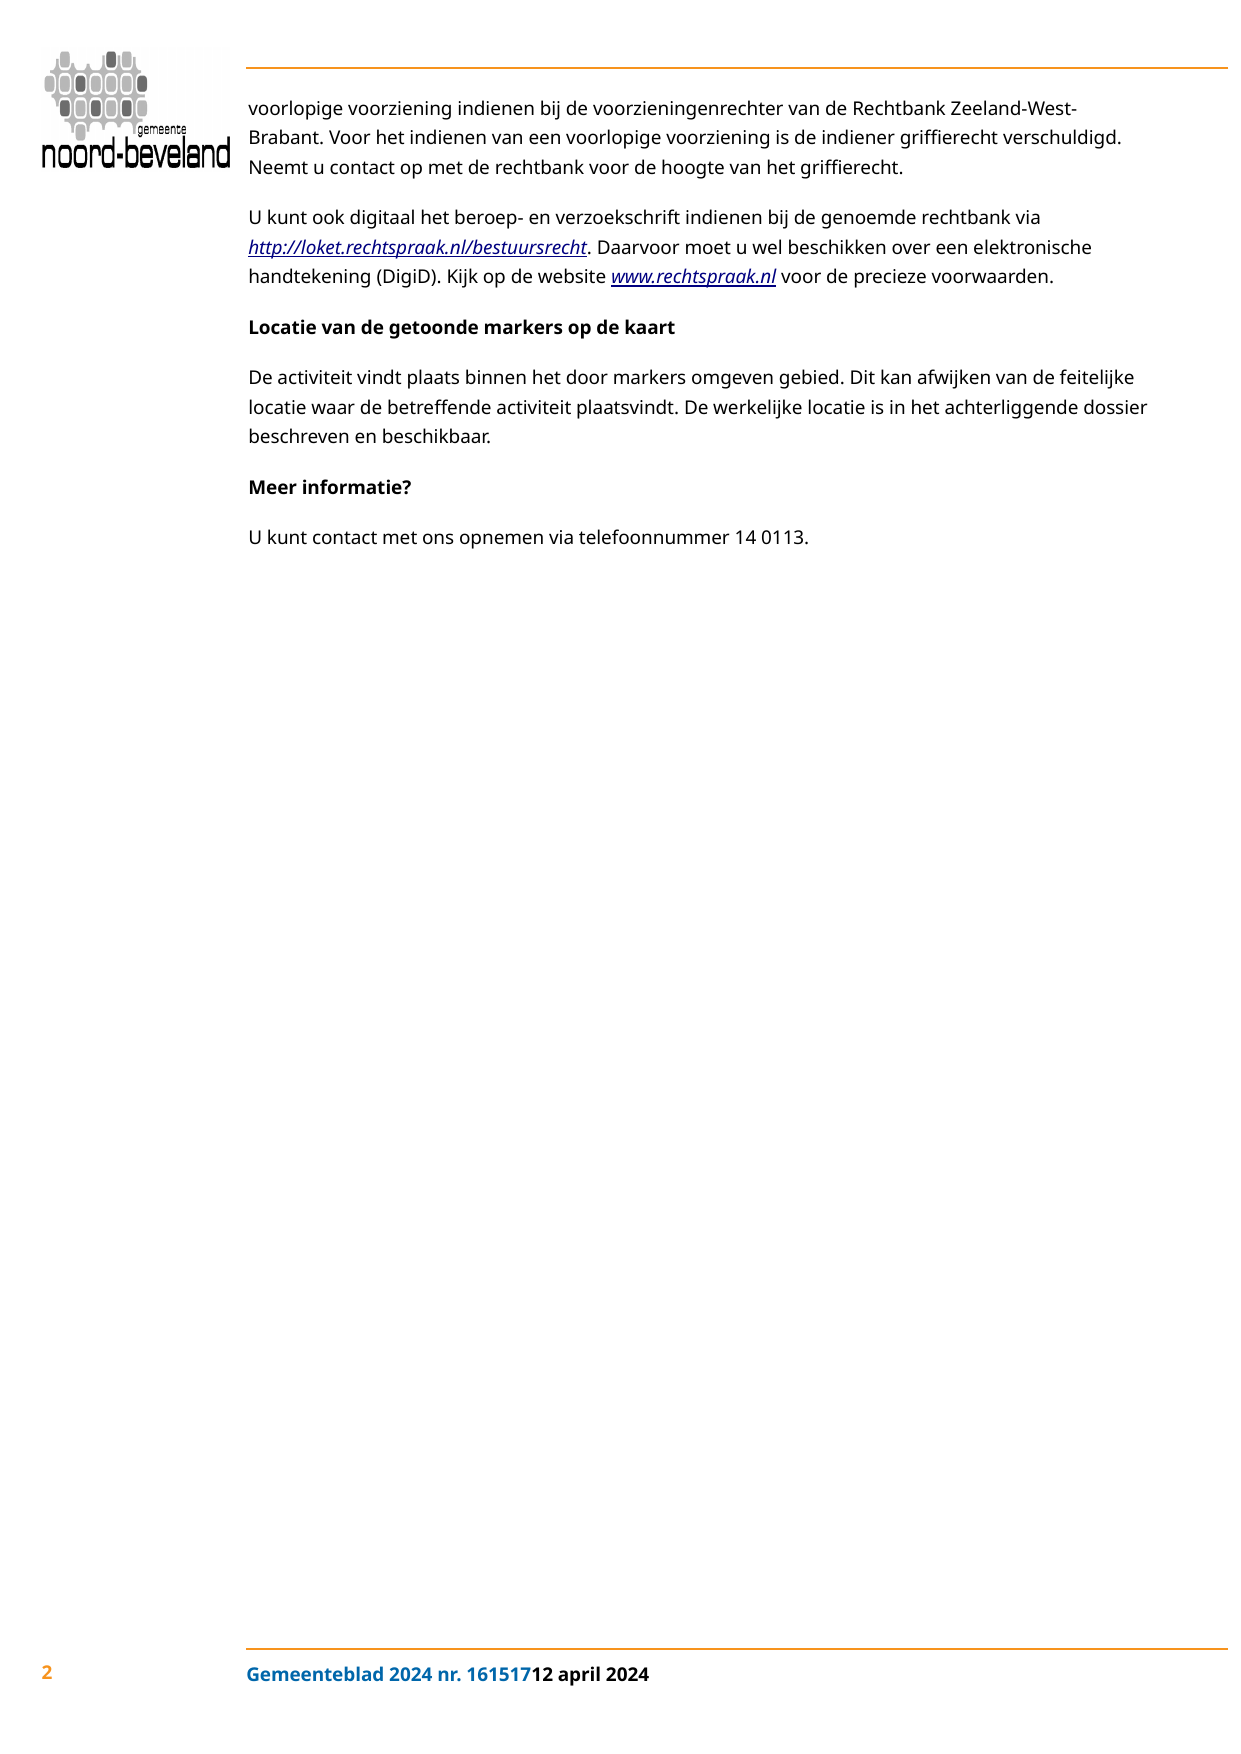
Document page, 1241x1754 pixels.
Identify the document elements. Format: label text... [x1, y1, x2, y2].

text U kunt contact met ons opnemen via telefoonnummer 14 0113. [248, 524, 1152, 550]
text De activiteit vindt plaats binnen het door markers omgeven gebied. Dit kan afwijken van de feitelijke locatie waar de betreffende activiteit plaatsvindt. De werkelijke locatie is in het achterliggende dossier beschreven en beschikbaar. [248, 364, 1152, 449]
picture [41, 47, 231, 172]
text Meer informatie? [248, 474, 1152, 500]
text Locatie van de getoonde markers op de kaart [248, 314, 1152, 340]
text voorlopige voorziening indienen bij de voorzieningenrechter van de Rechtbank Zeeland-West-Brabant. Voor het indienen van een voorlopige voorziening is de indiener griffierecht verschuldigd. Neemt u contact op met de rechtbank voor de hoogte van het griffierecht. [248, 95, 1152, 180]
text U kunt ook digitaal het beroep- en verzoekschrift indienen bij de genoemde rechtbank via http://loket.rechtspraak.nl/bestuursrecht. Daarvoor moet u wel beschikken over een elektronische handtekening (DigiD). Kijk op de website www.rechtspraak.nl voor de precieze voorwaarden. [248, 204, 1152, 289]
